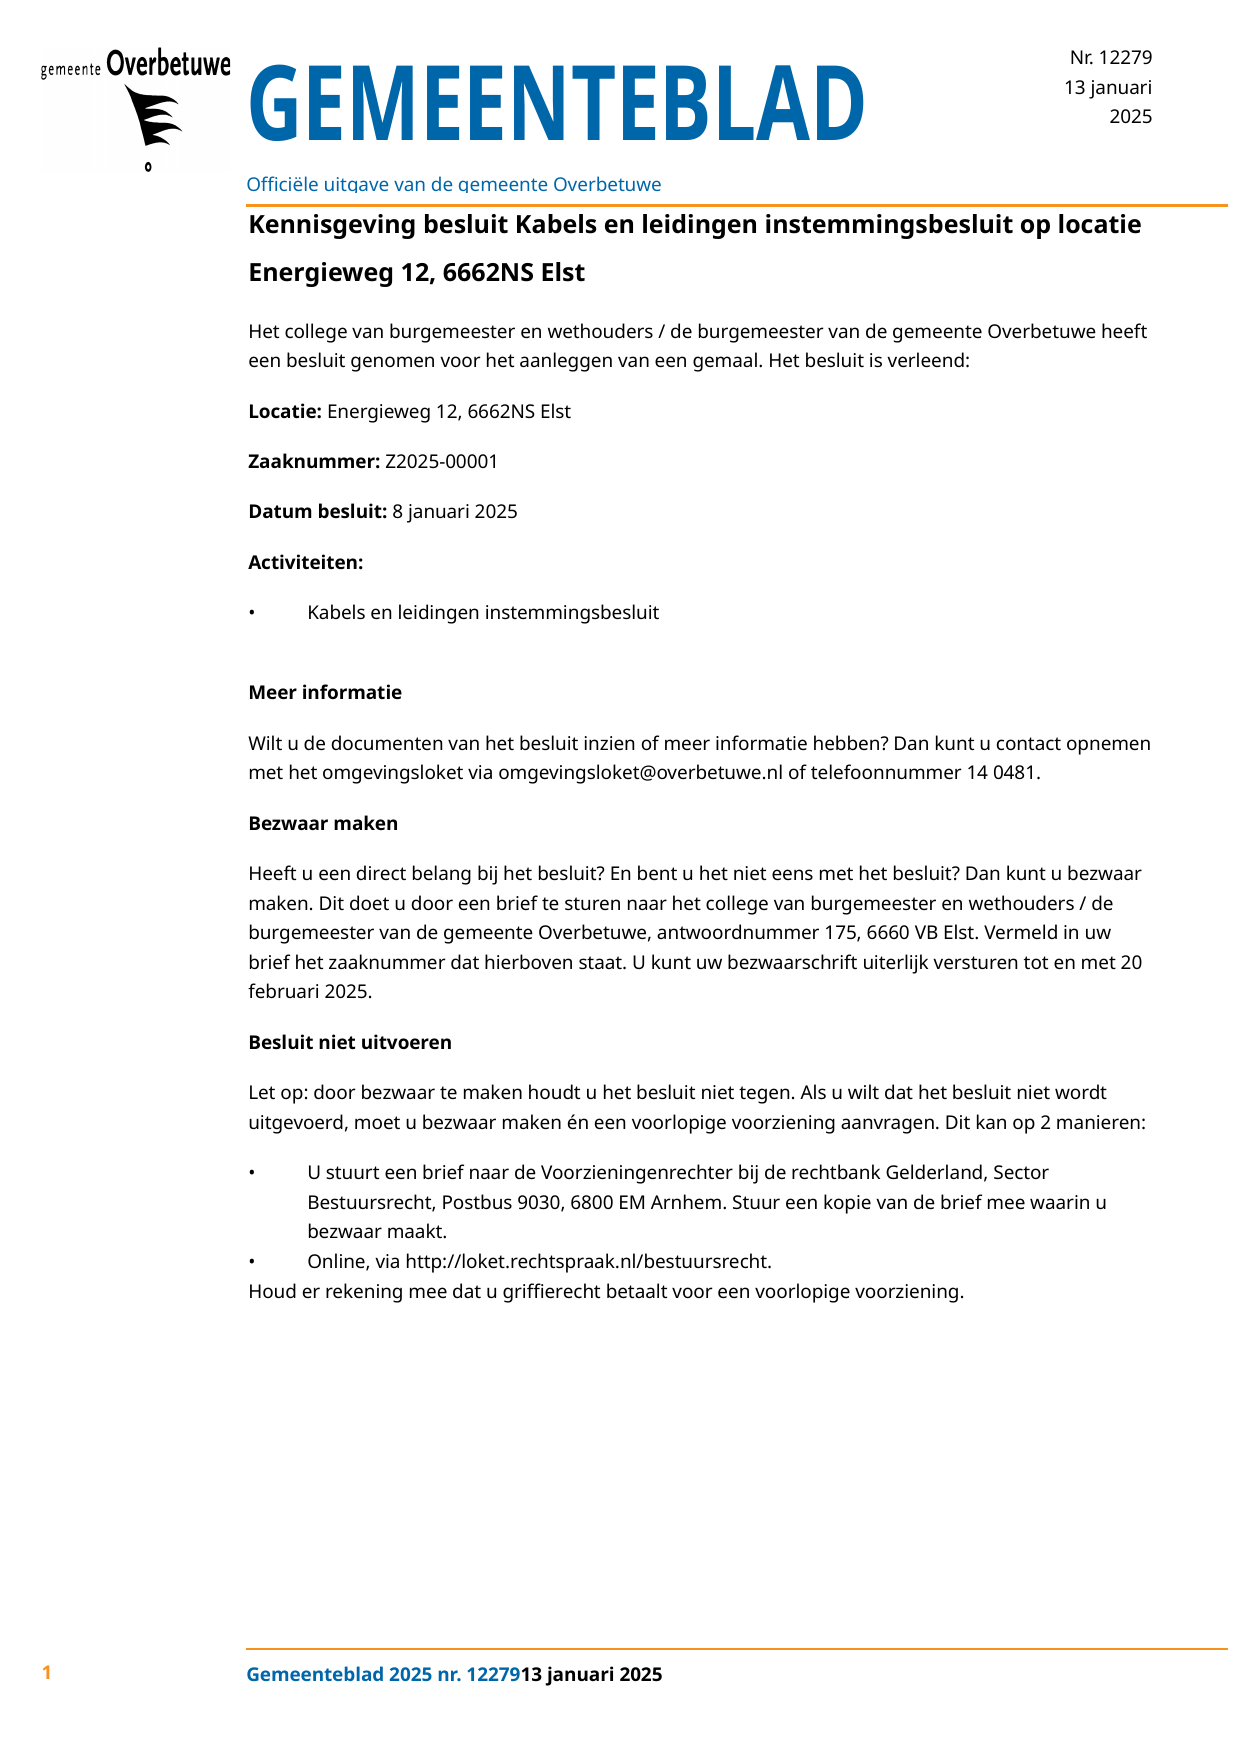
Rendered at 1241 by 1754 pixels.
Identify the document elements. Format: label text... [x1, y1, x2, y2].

text Besluit niet uitvoeren [248, 1029, 1152, 1055]
list Online, via http://loket.rechtspraak.nl/bestuursrecht. [248, 1248, 1152, 1274]
text Bezwaar maken [248, 810, 1152, 836]
text Houd er rekening mee dat u griffierecht betaalt voor een voorlopige voorziening. [248, 1278, 1152, 1304]
text Kennisgeving besluit Kabels en leidingen instemmingsbesluit op locatie Energieweg 12, 6662NS Elst [248, 207, 1152, 288]
text Locatie: Energieweg 12, 6662NS Elst [248, 398, 1152, 424]
text Zaaknummer: Z2025-00001 [248, 448, 1152, 474]
list U stuurt een brief naar de Voorzieningenrechter bij de rechtbank Gelderland, Sector Bestuursrecht, Postbus 9030, 6800 EM Arnhem. Stuur een kopie van de brief mee waarin u bezwaar maakt. [248, 1159, 1152, 1244]
picture [41, 47, 231, 172]
list Kabels en leidingen instemmingsbesluit [248, 599, 1152, 625]
text Heeft u een direct belang bij het besluit? En bent u het niet eens met het besluit? Dan kunt u bezwaar maken. Dit doet u door een brief te sturen naar het college van burgemeester en wethouders / de burgemeester van de gemeente Overbetuwe, antwoordnummer 175, 6660 VB Elst. Vermeld in uw brief het zaaknummer dat hierboven staat. U kunt uw bezwaarschrift uiterlijk versturen tot en met 20 februari 2025. [248, 860, 1152, 1004]
text Let op: door bezwaar te maken houdt u het besluit niet tegen. Als u wilt dat het besluit niet wordt uitgevoerd, moet u bezwaar maken én een voorlopige voorziening aanvragen. Dit kan op 2 manieren: [248, 1079, 1152, 1135]
text Datum besluit: 8 januari 2025 [248, 499, 1152, 524]
text Wilt u de documenten van het besluit inzien of meer informatie hebben? Dan kunt u contact opnemen met het omgevingsloket via omgevingsloket@overbetuwe.nl of telefoonnummer 14 0481. [248, 730, 1152, 785]
text Meer informatie [248, 679, 1152, 705]
text Het college van burgemeester en wethouders / de burgemeester van de gemeente Overbetuwe heeft een besluit genomen voor het aanleggen van een gemaal. Het besluit is verleend: [248, 318, 1152, 373]
text Activiteiten: [248, 549, 1152, 575]
